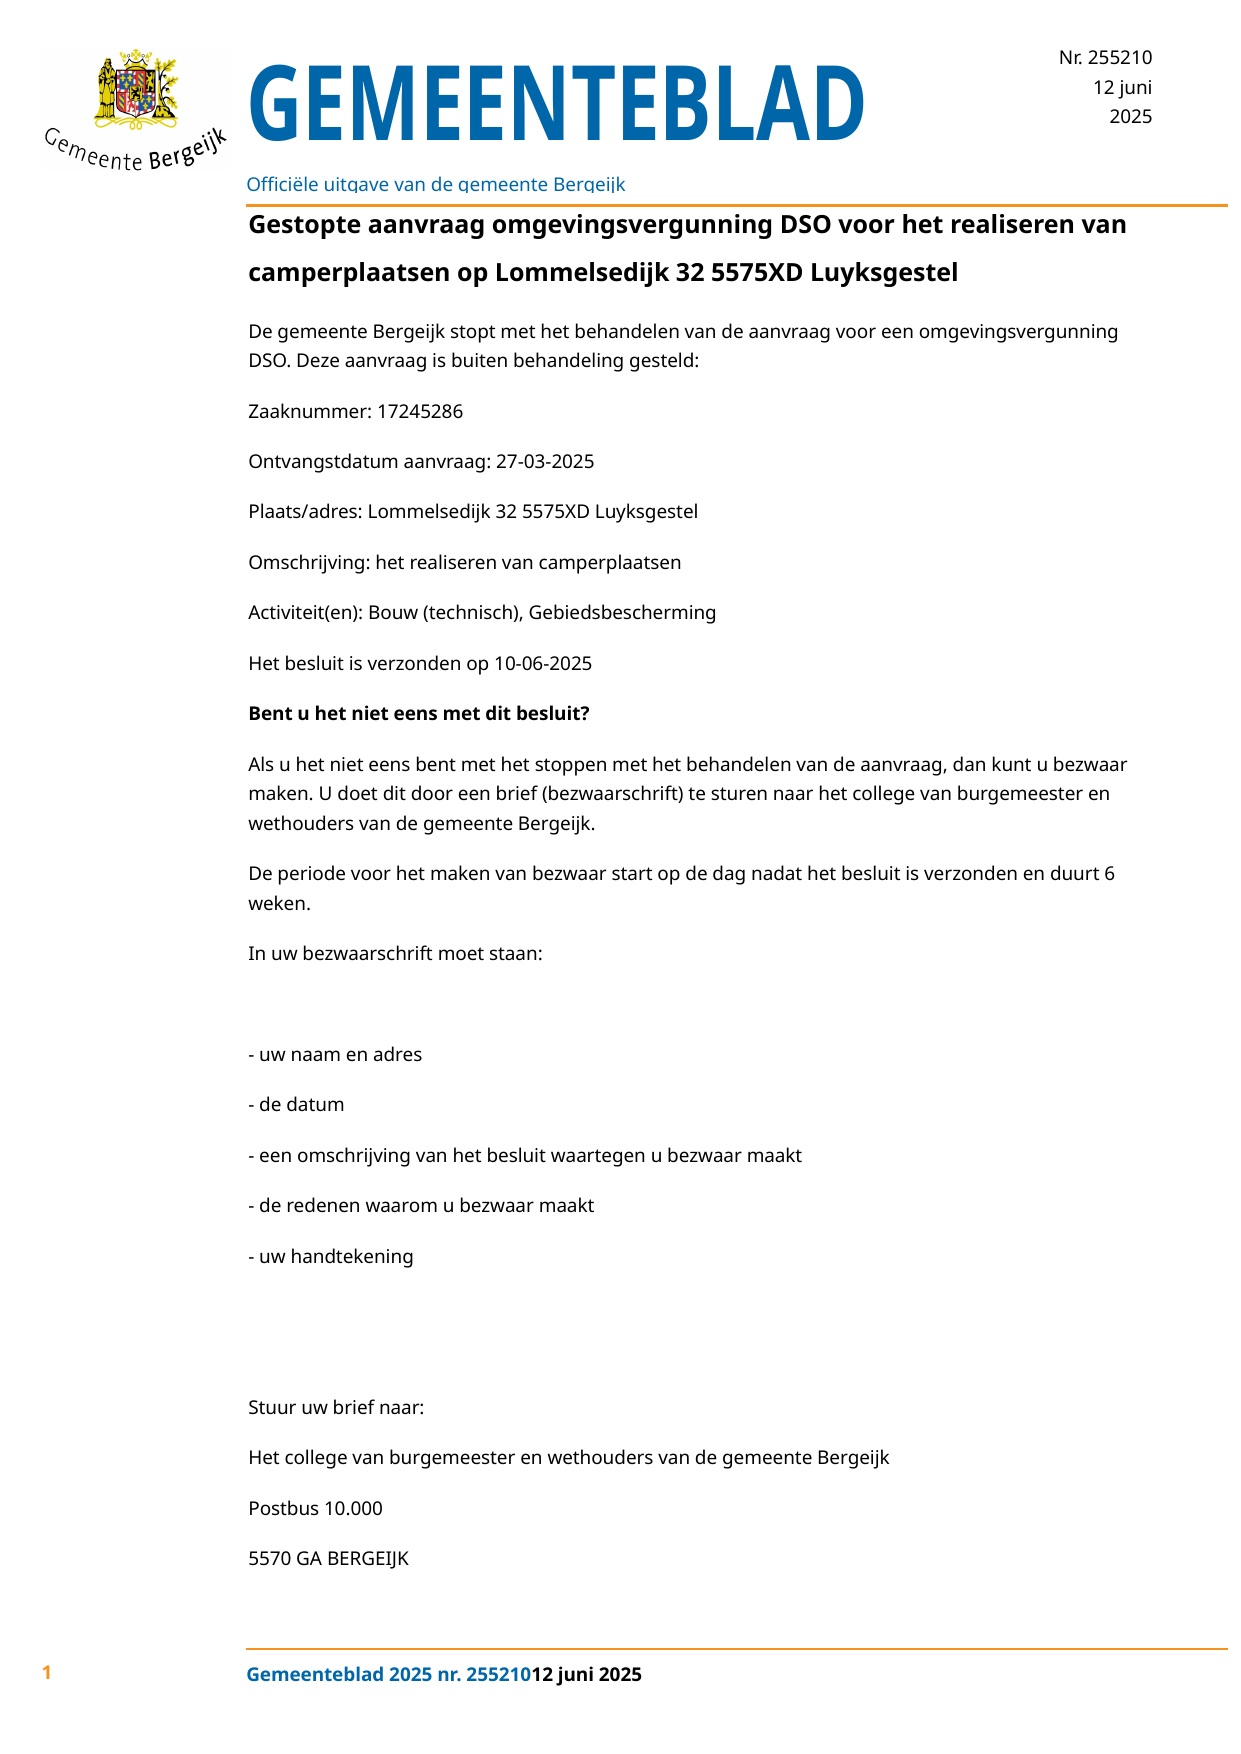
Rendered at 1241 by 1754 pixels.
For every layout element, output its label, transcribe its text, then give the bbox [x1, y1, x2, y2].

text - uw handtekening [248, 1243, 1152, 1269]
text Ontvangstdatum aanvraag: 27-03-2025 [248, 448, 1152, 474]
text Omschrijving: het realiseren van camperplaatsen [248, 549, 1152, 575]
text De periode voor het maken van bezwaar start op de dag nadat het besluit is verzonden en duurt 6 weken. [248, 860, 1152, 916]
text - de datum [248, 1092, 1152, 1117]
text - uw naam en adres [248, 1041, 1152, 1067]
picture [41, 47, 231, 172]
text - een omschrijving van het besluit waartegen u bezwaar maakt [248, 1142, 1152, 1168]
text In uw bezwaarschrift moet staan: [248, 940, 1152, 966]
text Plaats/adres: Lommelsedijk 32 5575XD Luyksgestel [248, 499, 1152, 524]
text Als u het niet eens bent met het stoppen met het behandelen van de aanvraag, dan kunt u bezwaar maken. U doet dit door een brief (bezwaarschrift) te sturen naar het college van burgemeester en wethouders van de gemeente Bergeijk. [248, 751, 1152, 836]
text Stuur uw brief naar: [248, 1394, 1152, 1420]
text De gemeente Bergeijk stopt met het behandelen van de aanvraag voor een omgevingsvergunning DSO. Deze aanvraag is buiten behandeling gesteld: [248, 318, 1152, 373]
text Gestopte aanvraag omgevingsvergunning DSO voor het realiseren van camperplaatsen op Lommelsedijk 32 5575XD Luyksgestel [248, 207, 1152, 288]
text Zaaknummer: 17245286 [248, 398, 1152, 424]
text - de redenen waarom u bezwaar maakt [248, 1192, 1152, 1218]
text Het college van burgemeester en wethouders van de gemeente Bergeijk [248, 1444, 1152, 1470]
text 5570 GA BERGEIJK [248, 1545, 1152, 1571]
text Het besluit is verzonden op 10-06-2025 [248, 650, 1152, 676]
text Postbus 10.000 [248, 1495, 1152, 1521]
text Activiteit(en): Bouw (technisch), Gebiedsbescherming [248, 599, 1152, 625]
text Bent u het niet eens met dit besluit? [248, 700, 1152, 726]
